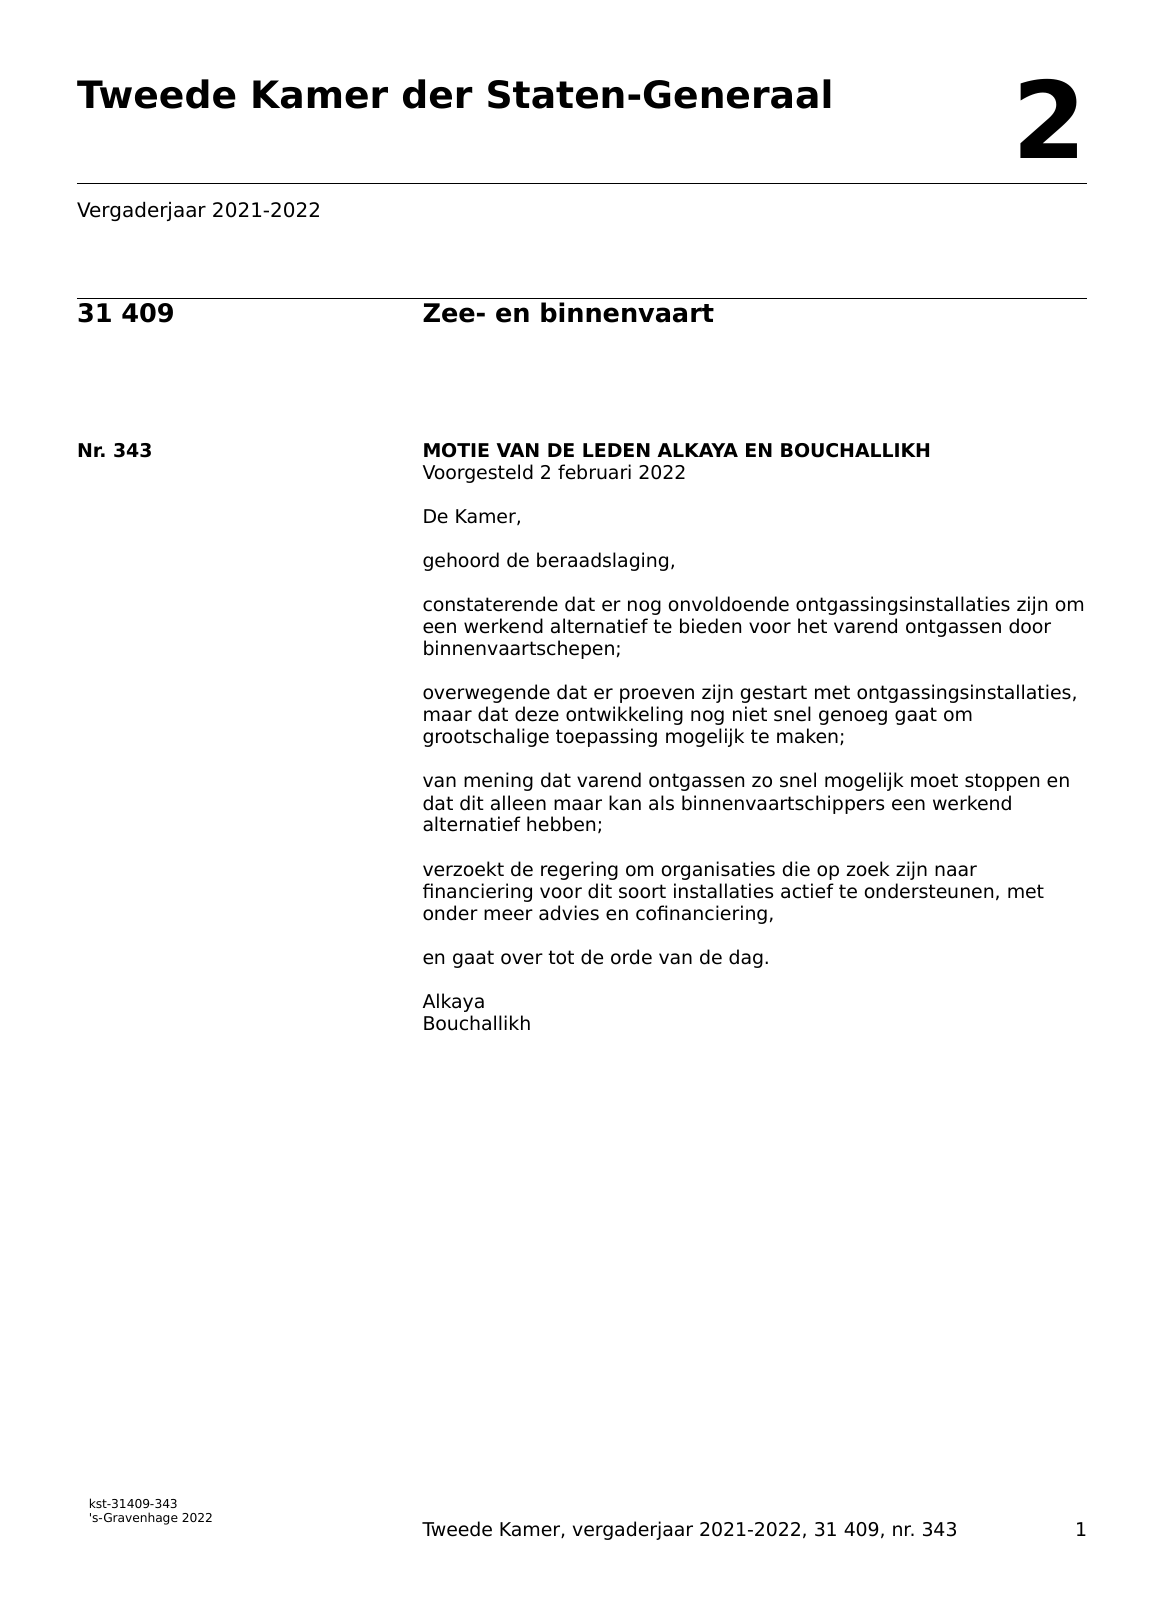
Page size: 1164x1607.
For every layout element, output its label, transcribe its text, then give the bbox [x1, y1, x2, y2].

table_header 2 [886, 59, 1087, 183]
text constaterende dat er nog onvoldoende ontgassingsinstallaties zijn om een werkend alternatief te bieden voor het varend ontgassen door binnenvaartschepen; [422, 594, 1087, 660]
text kst-31409-343 [88, 1497, 323, 1511]
text Voorgesteld 2 februari 2022 [422, 462, 1087, 484]
text overwegende dat er proeven zijn gestart met ontgassingsinstallaties, maar dat deze ontwikkeling nog niet snel genoeg gaat om grootschalige toepassing mogelijk te maken; [422, 682, 1087, 748]
text 's-Gravenhage 2022 [88, 1511, 323, 1525]
text Alkaya [422, 991, 1087, 1013]
table_header Tweede Kamer der Staten-Generaal [77, 59, 886, 183]
table_cell Vergaderjaar 2021-2022 [77, 184, 1087, 298]
subtitle Nr. 343 MOTIE VAN DE LEDEN ALKAYA EN BOUCHALLIKH [77, 440, 1087, 462]
text en gaat over tot de orde van de dag. [422, 947, 1087, 969]
text Bouchallikh [422, 1013, 1087, 1035]
text gehoord de beraadslaging, [422, 550, 1087, 572]
text verzoekt de regering om organisaties die op zoek zijn naar financiering voor dit soort installaties actief te ondersteunen, met onder meer advies en cofinanciering, [422, 858, 1087, 924]
text van mening dat varend ontgassen zo snel mogelijk moet stoppen en dat dit alleen maar kan als binnenvaartschippers een werkend alternatief hebben; [422, 770, 1087, 836]
subtitle 31 409 Zee- en binnenvaart [77, 299, 1087, 329]
text De Kamer, [422, 506, 1087, 528]
